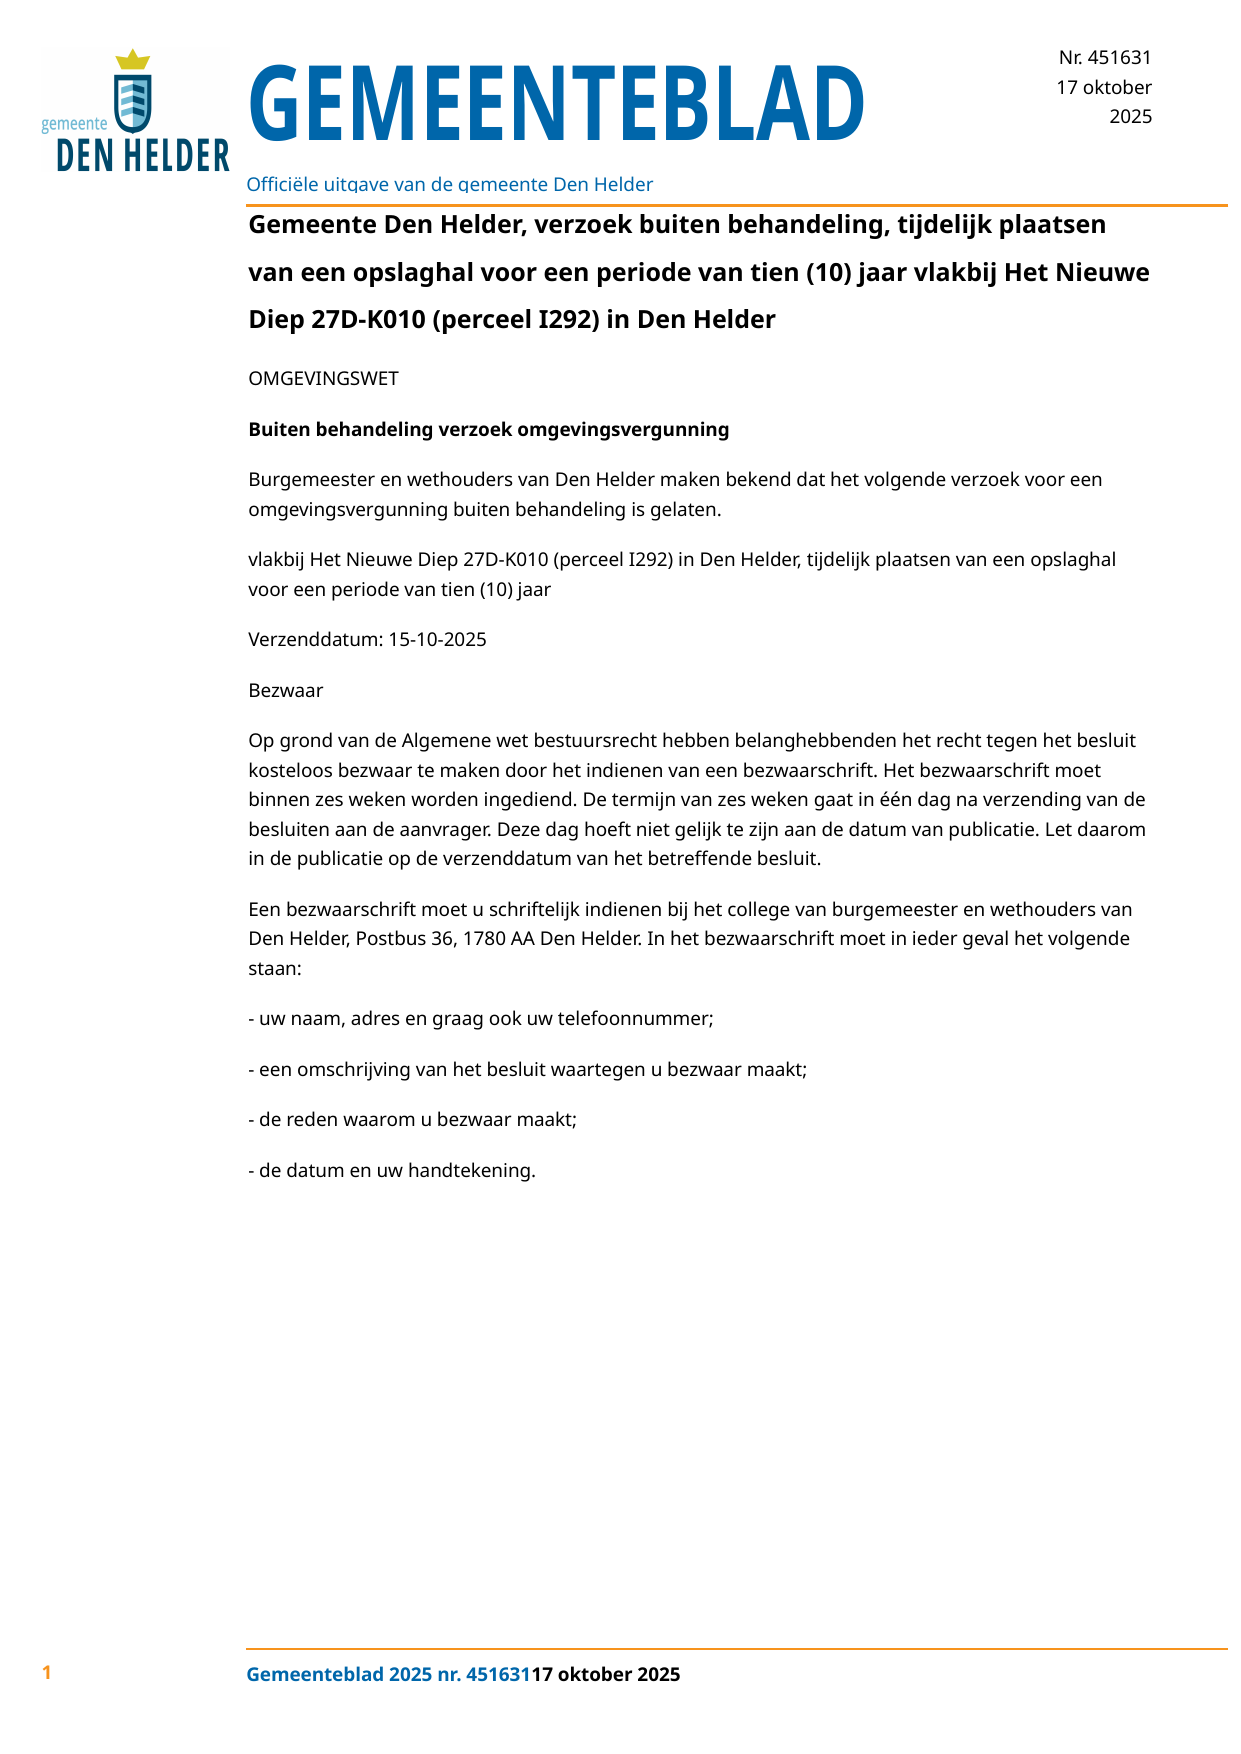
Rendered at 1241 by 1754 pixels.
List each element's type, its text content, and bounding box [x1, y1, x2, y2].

picture [63, 144, 68, 165]
text OMGEVINGSWET [248, 366, 1152, 391]
text Buiten behandeling verzoek omgevingsvergunning [248, 416, 1152, 442]
text Bezwaar [248, 677, 1152, 702]
text vlakbij Het Nieuwe Diep 27D-K010 (perceel I292) in Den Helder, tijdelijk plaatsen van een opslaghal voor een periode van tien (10) jaar [248, 546, 1152, 602]
text - de datum en uw handtekening. [248, 1157, 1152, 1182]
picture [100, 154, 106, 172]
text Op grond van de Algemene wet bestuursrecht hebben belanghebbenden het recht tegen het besluit kosteloos bezwaar te maken door het indienen van een bezwaarschrift. Het bezwaarschrift moet binnen zes weken worden ingediend. De termijn van zes weken gaat in één dag na verzending van de besluiten aan de aanvrager. Deze dag hoeft niet gelijk te zijn aan de datum van publicatie. Let daarom in de publicatie op de verzenddatum van het betreffende besluit. [248, 727, 1152, 871]
picture [130, 157, 135, 172]
text Een bezwaarschrift moet u schriftelijk indienen bij het college van burgemeester en wethouders van Den Helder, Postbus 36, 1780 AA Den Helder. In het bezwaarschrift moet in ieder geval het volgende staan: [248, 896, 1152, 981]
text - uw naam, adres en graag ook uw telefoonnummer; [248, 1006, 1152, 1031]
text Burgemeester en wethouders van Den Helder maken bekend dat het volgende verzoek voor een omgevingsvergunning buiten behandeling is gelaten. [248, 466, 1152, 522]
picture [220, 160, 224, 172]
text Verzenddatum: 15-10-2025 [248, 626, 1152, 652]
text - de reden waarom u bezwaar maakt; [248, 1106, 1152, 1132]
text - een omschrijving van het besluit waartegen u bezwaar maakt; [248, 1056, 1152, 1082]
picture [41, 47, 231, 172]
picture [182, 144, 187, 165]
text Gemeente Den Helder, verzoek buiten behandeling, tijdelijk plaatsen van een opslaghal voor een periode van tien (10) jaar vlakbij Het Nieuwe Diep 27D-K010 (perceel I292) in Den Helder [248, 207, 1152, 336]
